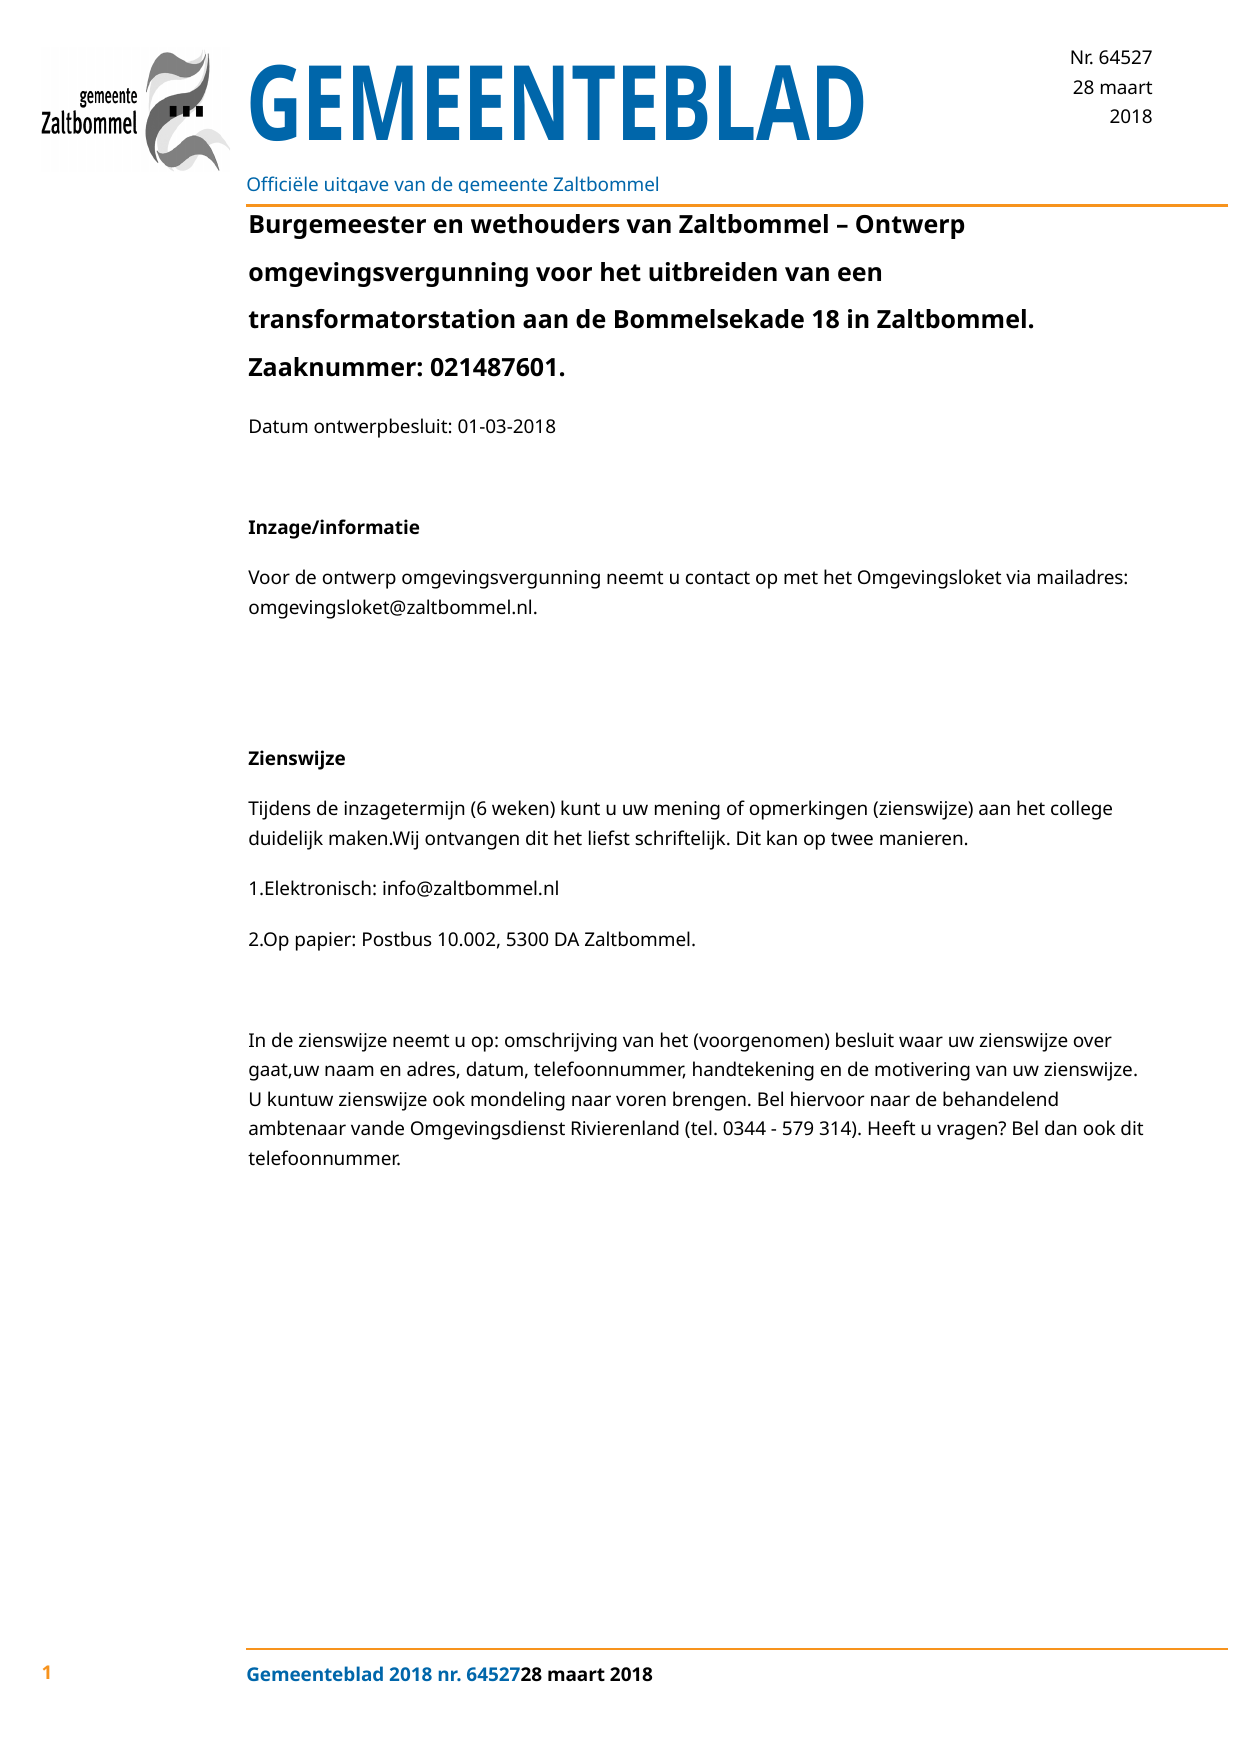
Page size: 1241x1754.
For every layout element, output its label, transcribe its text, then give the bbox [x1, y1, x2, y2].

text Tijdens de inzagetermijn (6 weken) kunt u uw mening of opmerkingen (zienswijze) aan het college duidelijk maken.Wij ontvangen dit het liefst schriftelijk. Dit kan op twee manieren. [248, 796, 1152, 851]
text In de zienswijze neemt u op: omschrijving van het (voorgenomen) besluit waar uw zienswijze over gaat,uw naam en adres, datum, telefoonnummer, handtekening en de motivering van uw zienswijze. U kuntuw zienswijze ook mondeling naar voren brengen. Bel hiervoor naar de behandelend ambtenaar vande Omgevingsdienst Rivierenland (tel. 0344 - 579 314). Heeft u vragen? Bel dan ook dit telefoonnummer. [248, 1027, 1152, 1171]
text Voor de ontwerp omgevingsvergunning neemt u contact op met het Omgevingsloket via mailadres: omgevingsloket@zaltbommel.nl. [248, 564, 1152, 620]
text Zienswijze [248, 745, 1152, 771]
text Burgemeester en wethouders van Zaltbommel – Ontwerp omgevingsvergunning voor het uitbreiden van een transformatorstation aan de Bommelsekade 18 in Zaltbommel. Zaaknummer: 021487601. [248, 207, 1152, 384]
text 1.Elektronisch: info@zaltbommel.nl [248, 876, 1152, 901]
text 2.Op papier: Postbus 10.002, 5300 DA Zaltbommel. [248, 926, 1152, 952]
text Datum ontwerpbesluit: 01-03-2018 [248, 413, 1152, 439]
picture [41, 47, 231, 172]
text Inzage/informatie [248, 514, 1152, 540]
